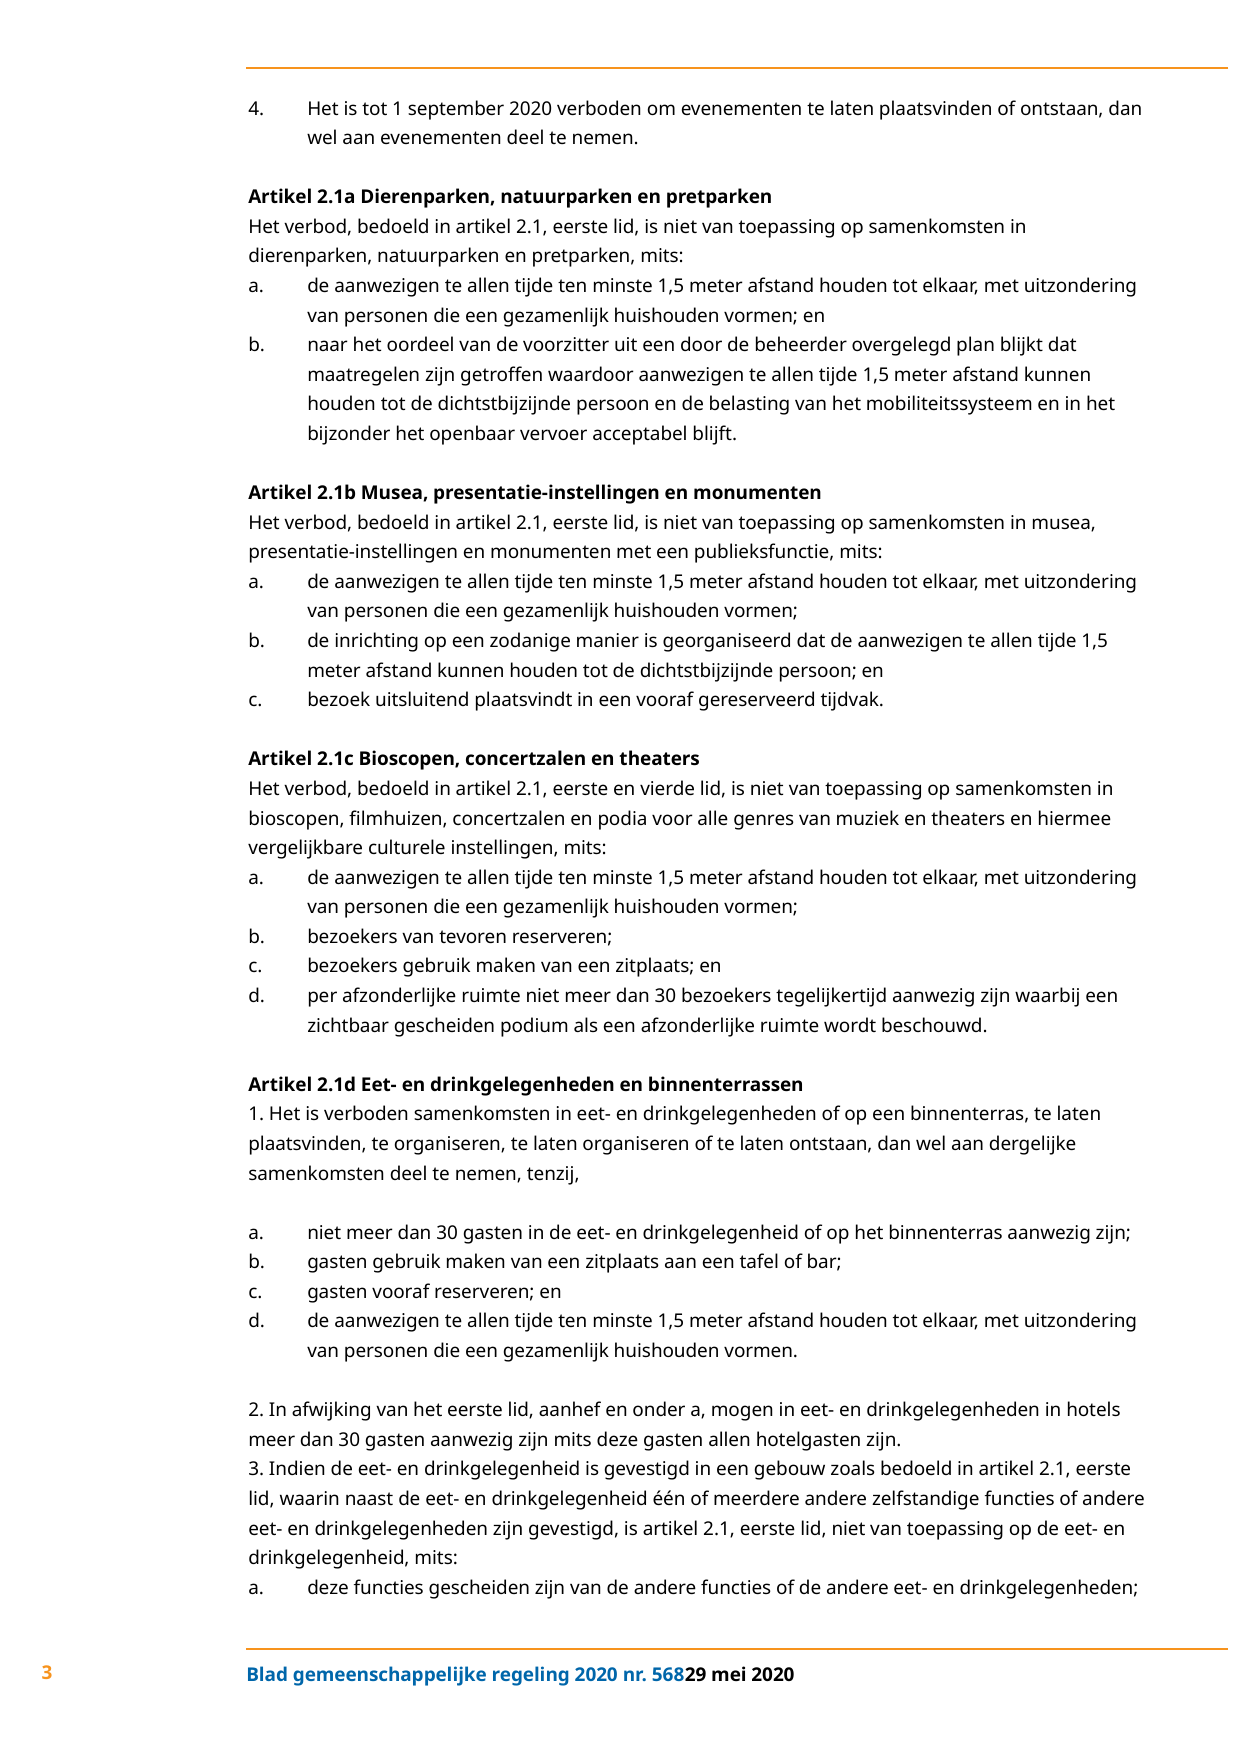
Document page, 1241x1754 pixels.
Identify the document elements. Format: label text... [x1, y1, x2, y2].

list de inrichting op een zodanige manier is georganiseerd dat de aanwezigen te allen tijde 1,5 meter afstand kunnen houden tot de dichtstbijzijnde persoon; en [248, 627, 1152, 683]
text Artikel 2.1c Bioscopen, concertzalen en theaters [248, 746, 1152, 771]
list naar het oordeel van de voorzitter uit een door de beheerder overgelegd plan blijkt dat maatregelen zijn getroffen waardoor aanwezigen te allen tijde 1,5 meter afstand kunnen houden tot de dichtstbijzijnde persoon en de belasting van het mobiliteitssysteem en in het bijzonder het openbaar vervoer acceptabel blijft. [248, 331, 1152, 446]
text Artikel 2.1d Eet- en drinkgelegenheden en binnenterrassen [248, 1071, 1152, 1097]
text Artikel 2.1b Musea, presentatie-instellingen en monumenten [248, 479, 1152, 505]
list deze functies gescheiden zijn van de andere functies of de andere eet- en drinkgelegenheden; [248, 1574, 1152, 1600]
list bezoekers gebruik maken van een zitplaats; en [248, 953, 1152, 978]
text 2. In afwijking van het eerste lid, aanhef en onder a, mogen in eet- en drinkgelegenheden in hotels meer dan 30 gasten aanwezig zijn mits deze gasten allen hotelgasten zijn. [248, 1396, 1152, 1452]
list de aanwezigen te allen tijde ten minste 1,5 meter afstand houden tot elkaar, met uitzondering van personen die een gezamenlijk huishouden vormen. [248, 1308, 1152, 1363]
list de aanwezigen te allen tijde ten minste 1,5 meter afstand houden tot elkaar, met uitzondering van personen die een gezamenlijk huishouden vormen; [248, 864, 1152, 919]
picture [41, 47, 231, 172]
list gasten gebruik maken van een zitplaats aan een tafel of bar; [248, 1248, 1152, 1274]
text 3. Indien de eet- en drinkgelegenheid is gevestigd in een gebouw zoals bedoeld in artikel 2.1, eerste lid, waarin naast de eet- en drinkgelegenheid één of meerdere andere zelfstandige functies of andere eet- en drinkgelegenheden zijn gevestigd, is artikel 2.1, eerste lid, niet van toepassing op de eet- en drinkgelegenheid, mits: [248, 1456, 1152, 1570]
list per afzonderlijke ruimte niet meer dan 30 bezoekers tegelijkertijd aanwezig zijn waarbij een zichtbaar gescheiden podium als een afzonderlijke ruimte wordt beschouwd. [248, 982, 1152, 1038]
list bezoekers van tevoren reserveren; [248, 923, 1152, 949]
list gasten vooraf reserveren; en [248, 1278, 1152, 1304]
text Artikel 2.1a Dierenparken, natuurparken en pretparken [248, 183, 1152, 209]
list de aanwezigen te allen tijde ten minste 1,5 meter afstand houden tot elkaar, met uitzondering van personen die een gezamenlijk huishouden vormen; [248, 568, 1152, 623]
text Het verbod, bedoeld in artikel 2.1, eerste lid, is niet van toepassing op samenkomsten in musea, presentatie-instellingen en monumenten met een publieksfunctie, mits: [248, 509, 1152, 564]
text 1. Het is verboden samenkomsten in eet- en drinkgelegenheden of op een binnenterras, te laten plaatsvinden, te organiseren, te laten organiseren of te laten ontstaan, dan wel aan dergelijke samenkomsten deel te nemen, tenzij, [248, 1101, 1152, 1186]
list de aanwezigen te allen tijde ten minste 1,5 meter afstand houden tot elkaar, met uitzondering van personen die een gezamenlijk huishouden vormen; en [248, 272, 1152, 328]
text Het verbod, bedoeld in artikel 2.1, eerste lid, is niet van toepassing op samenkomsten in dierenparken, natuurparken en pretparken, mits: [248, 213, 1152, 268]
list niet meer dan 30 gasten in de eet- en drinkgelegenheid of op het binnenterras aanwezig zijn; [248, 1219, 1152, 1245]
list Het is tot 1 september 2020 verboden om evenementen te laten plaatsvinden of ontstaan, dan wel aan evenementen deel te nemen. [248, 95, 1152, 150]
text Het verbod, bedoeld in artikel 2.1, eerste en vierde lid, is niet van toepassing op samenkomsten in bioscopen, filmhuizen, concertzalen en podia voor alle genres van muziek en theaters en hiermee vergelijkbare culturele instellingen, mits: [248, 775, 1152, 860]
list bezoek uitsluitend plaatsvindt in een vooraf gereserveerd tijdvak. [248, 686, 1152, 712]
